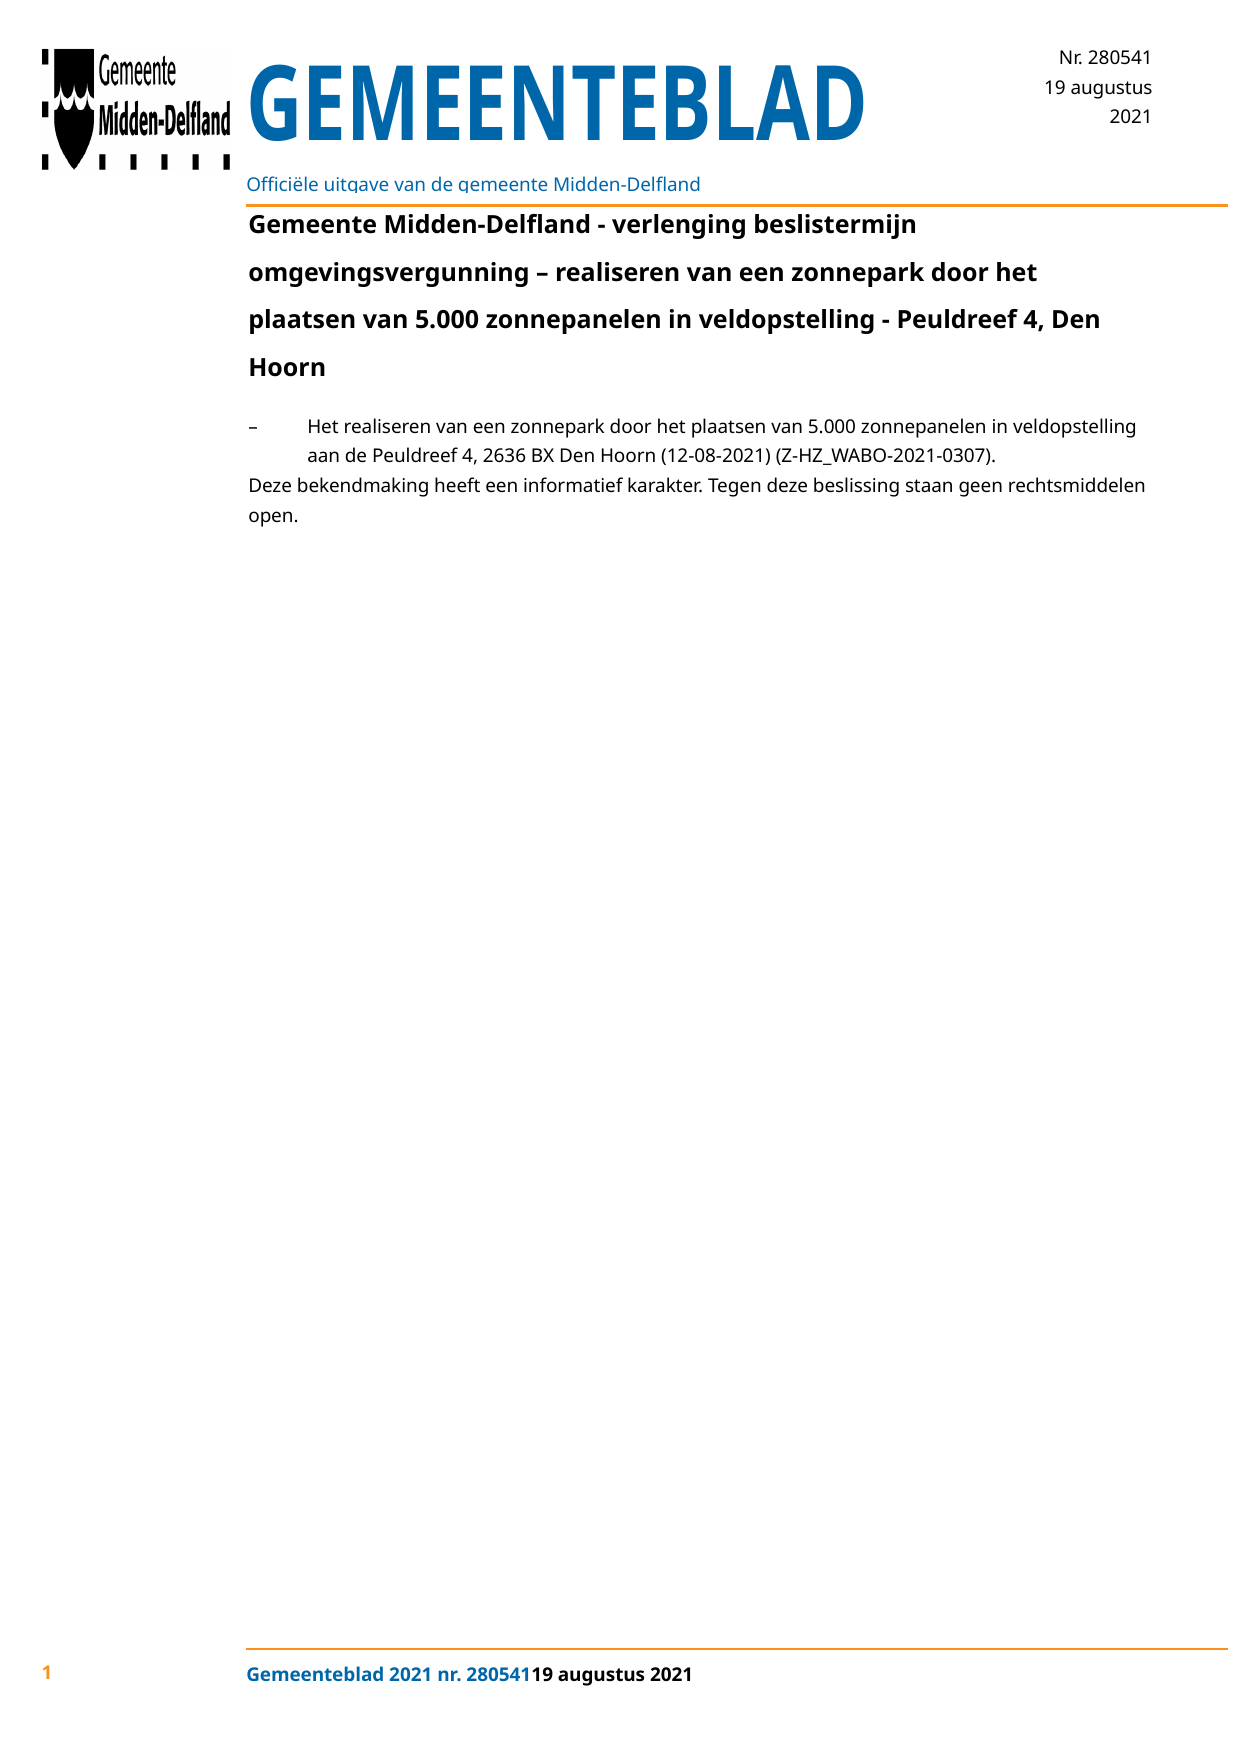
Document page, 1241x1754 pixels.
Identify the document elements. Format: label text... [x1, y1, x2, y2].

list Het realiseren van een zonnepark door het plaatsen van 5.000 zonnepanelen in veldopstelling aan de Peuldreef 4, 2636 BX Den Hoorn (12-08-2021) (Z-HZ_WABO-2021-0307). [248, 413, 1152, 468]
text Gemeente Midden-Delfland - verlenging beslistermijn omgevingsvergunning – realiseren van een zonnepark door het plaatsen van 5.000 zonnepanelen in veldopstelling - Peuldreef 4, Den Hoorn [248, 207, 1152, 384]
text Deze bekendmaking heeft een informatief karakter. Tegen deze beslissing staan geen rechtsmiddelen open. [248, 472, 1152, 528]
picture [41, 47, 231, 172]
